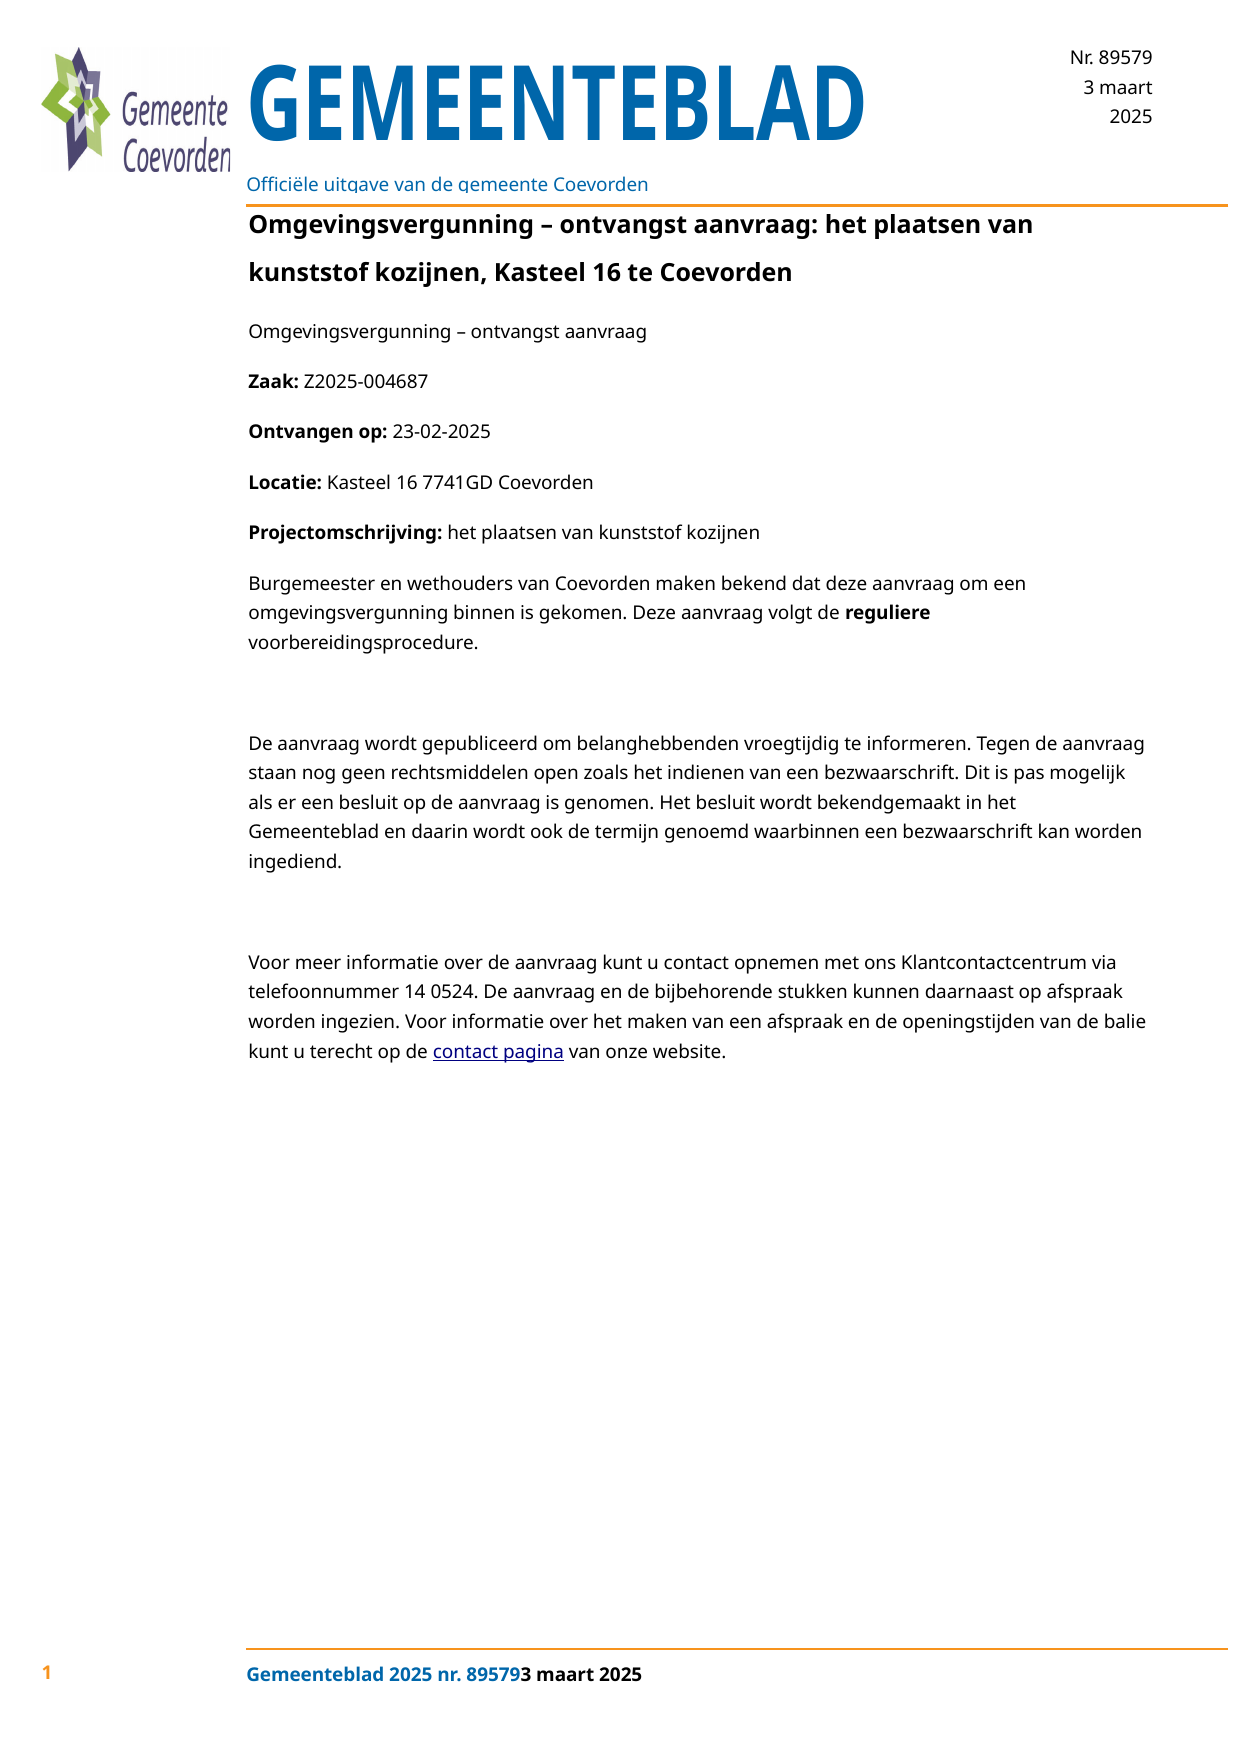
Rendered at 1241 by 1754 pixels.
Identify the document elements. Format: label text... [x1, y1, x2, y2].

picture [41, 47, 231, 172]
text Omgevingsvergunning – ontvangst aanvraag [248, 318, 1152, 344]
text Omgevingsvergunning – ontvangst aanvraag: het plaatsen van kunststof kozijnen, Kasteel 16 te Coevorden [248, 207, 1152, 288]
text Burgemeester en wethouders van Coevorden maken bekend dat deze aanvraag om een omgevingsvergunning binnen is gekomen. Deze aanvraag volgt de reguliere voorbereidingsprocedure. [248, 570, 1152, 655]
text De aanvraag wordt gepubliceerd om belanghebbenden vroegtijdig te informeren. Tegen de aanvraag staan nog geen rechtsmiddelen open zoals het indienen van een bezwaarschrift. Dit is pas mogelijk als er een besluit op de aanvraag is genomen. Het besluit wordt bekendgemaakt in het Gemeenteblad en daarin wordt ook de termijn genoemd waarbinnen een bezwaarschrift kan worden ingediend. [248, 730, 1152, 874]
text Zaak: Z2025-004687 [248, 368, 1152, 394]
text Voor meer informatie over de aanvraag kunt u contact opnemen met ons Klantcontactcentrum via telefoonnummer 14 0524. De aanvraag en de bijbehorende stukken kunnen daarnaast op afspraak worden ingezien. Voor informatie over het maken van een afspraak en de openingstijden van de balie kunt u terecht op de contact pagina van onze website. [248, 949, 1152, 1064]
text Locatie: Kasteel 16 7741GD Coevorden [248, 469, 1152, 495]
text Ontvangen op: 23-02-2025 [248, 419, 1152, 444]
text Projectomschrijving: het plaatsen van kunststof kozijnen [248, 519, 1152, 545]
